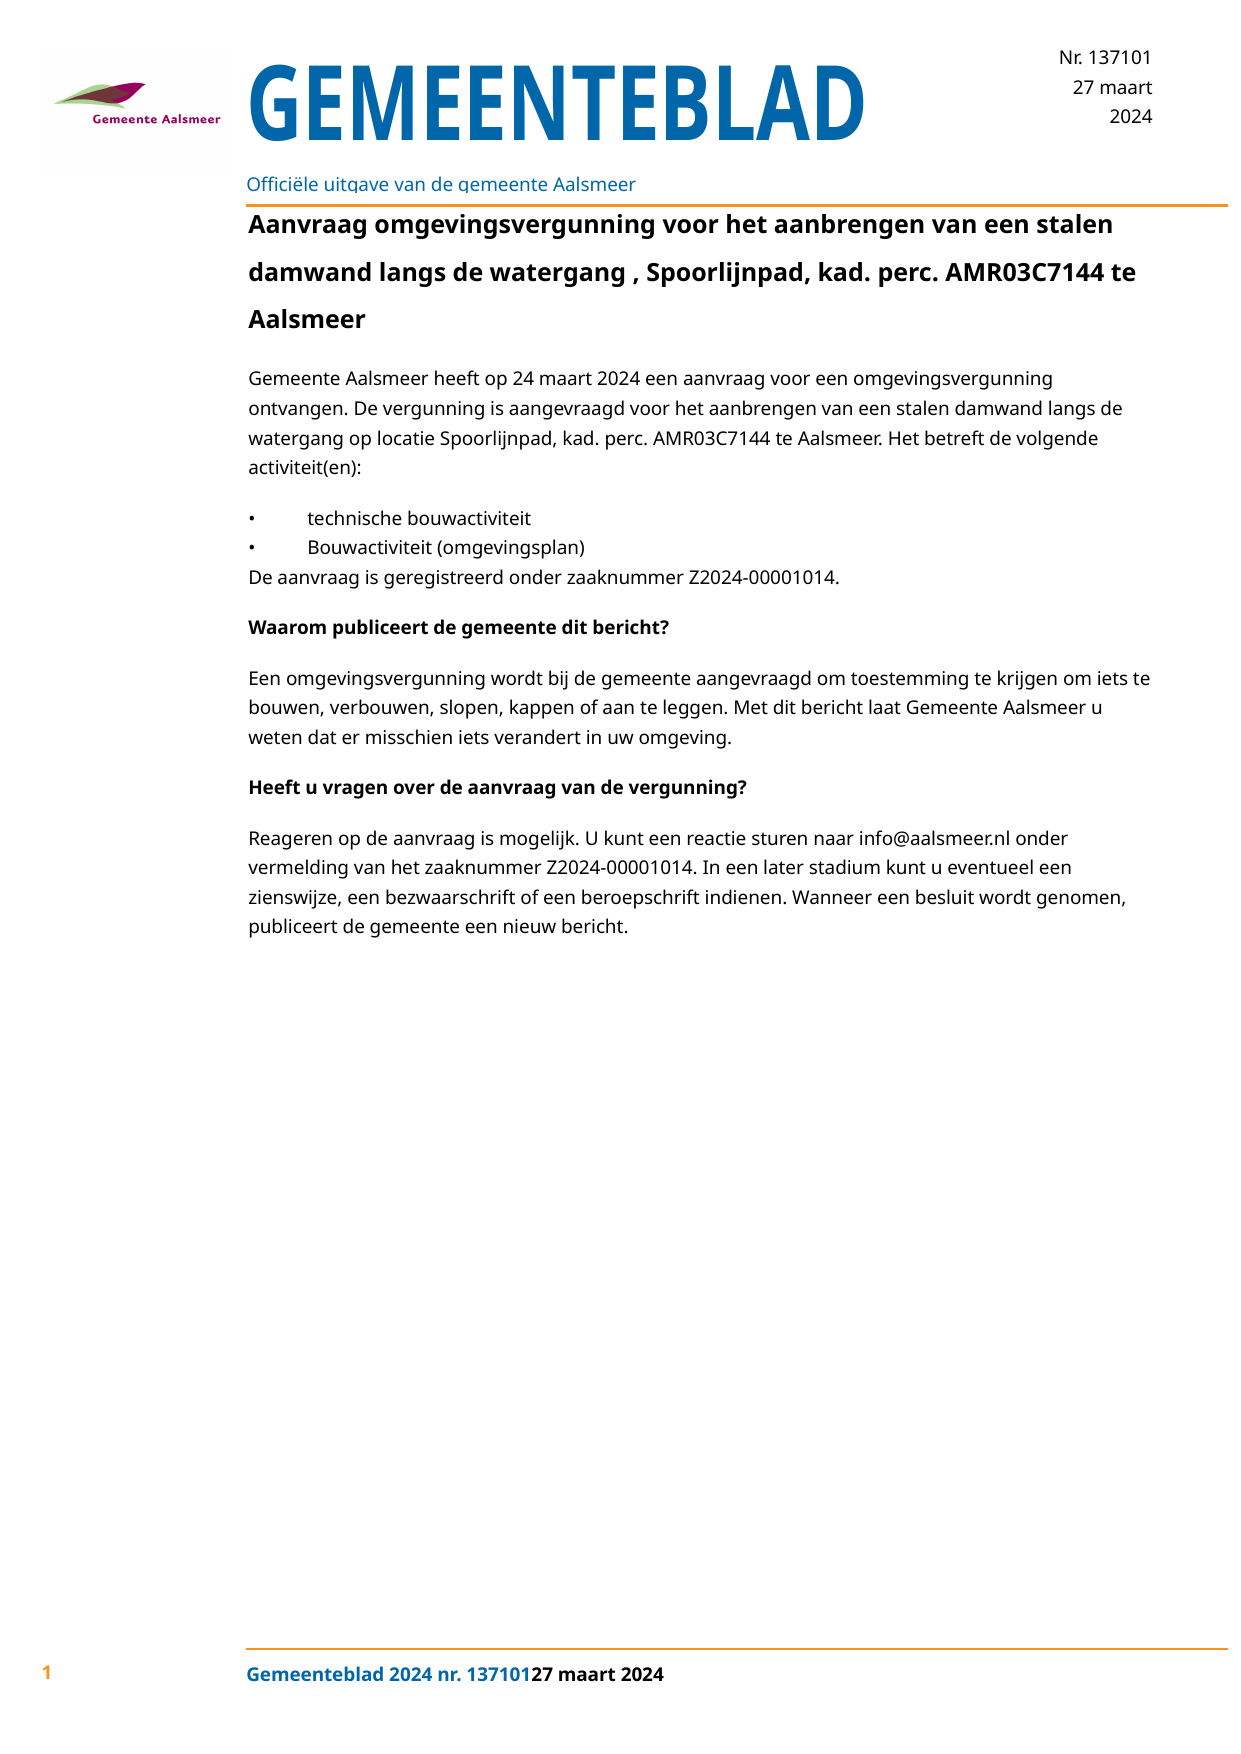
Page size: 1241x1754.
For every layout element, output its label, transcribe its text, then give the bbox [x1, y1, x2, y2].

text De aanvraag is geregistreerd onder zaaknummer Z2024-00001014. [248, 564, 1152, 589]
picture [41, 47, 231, 172]
list Bouwactiviteit (omgevingsplan) [248, 534, 1152, 560]
text Reageren op de aanvraag is mogelijk. U kunt een reactie sturen naar info@aalsmeer.nl onder vermelding van het zaaknummer Z2024-00001014. In een later stadium kunt u eventueel een zienswijze, een bezwaarschrift of een beroepschrift indienen. Wanneer een besluit wordt genomen, publiceert de gemeente een nieuw bericht. [248, 825, 1152, 939]
text Heeft u vragen over de aanvraag van de vergunning? [248, 774, 1152, 800]
text Gemeente Aalsmeer heeft op 24 maart 2024 een aanvraag voor een omgevingsvergunning ontvangen. De vergunning is aangevraagd voor het aanbrengen van een stalen damwand langs de watergang op locatie Spoorlijnpad, kad. perc. AMR03C7144 te Aalsmeer. Het betreft de volgende activiteit(en): [248, 366, 1152, 480]
text Waarom publiceert de gemeente dit bericht? [248, 614, 1152, 640]
list technische bouwactiviteit [248, 505, 1152, 530]
text Aanvraag omgevingsvergunning voor het aanbrengen van een stalen damwand langs de watergang , Spoorlijnpad, kad. perc. AMR03C7144 te Aalsmeer [248, 207, 1152, 336]
text Een omgevingsvergunning wordt bij de gemeente aangevraagd om toestemming te krijgen om iets te bouwen, verbouwen, slopen, kappen of aan te leggen. Met dit bericht laat Gemeente Aalsmeer u weten dat er misschien iets verandert in uw omgeving. [248, 665, 1152, 749]
